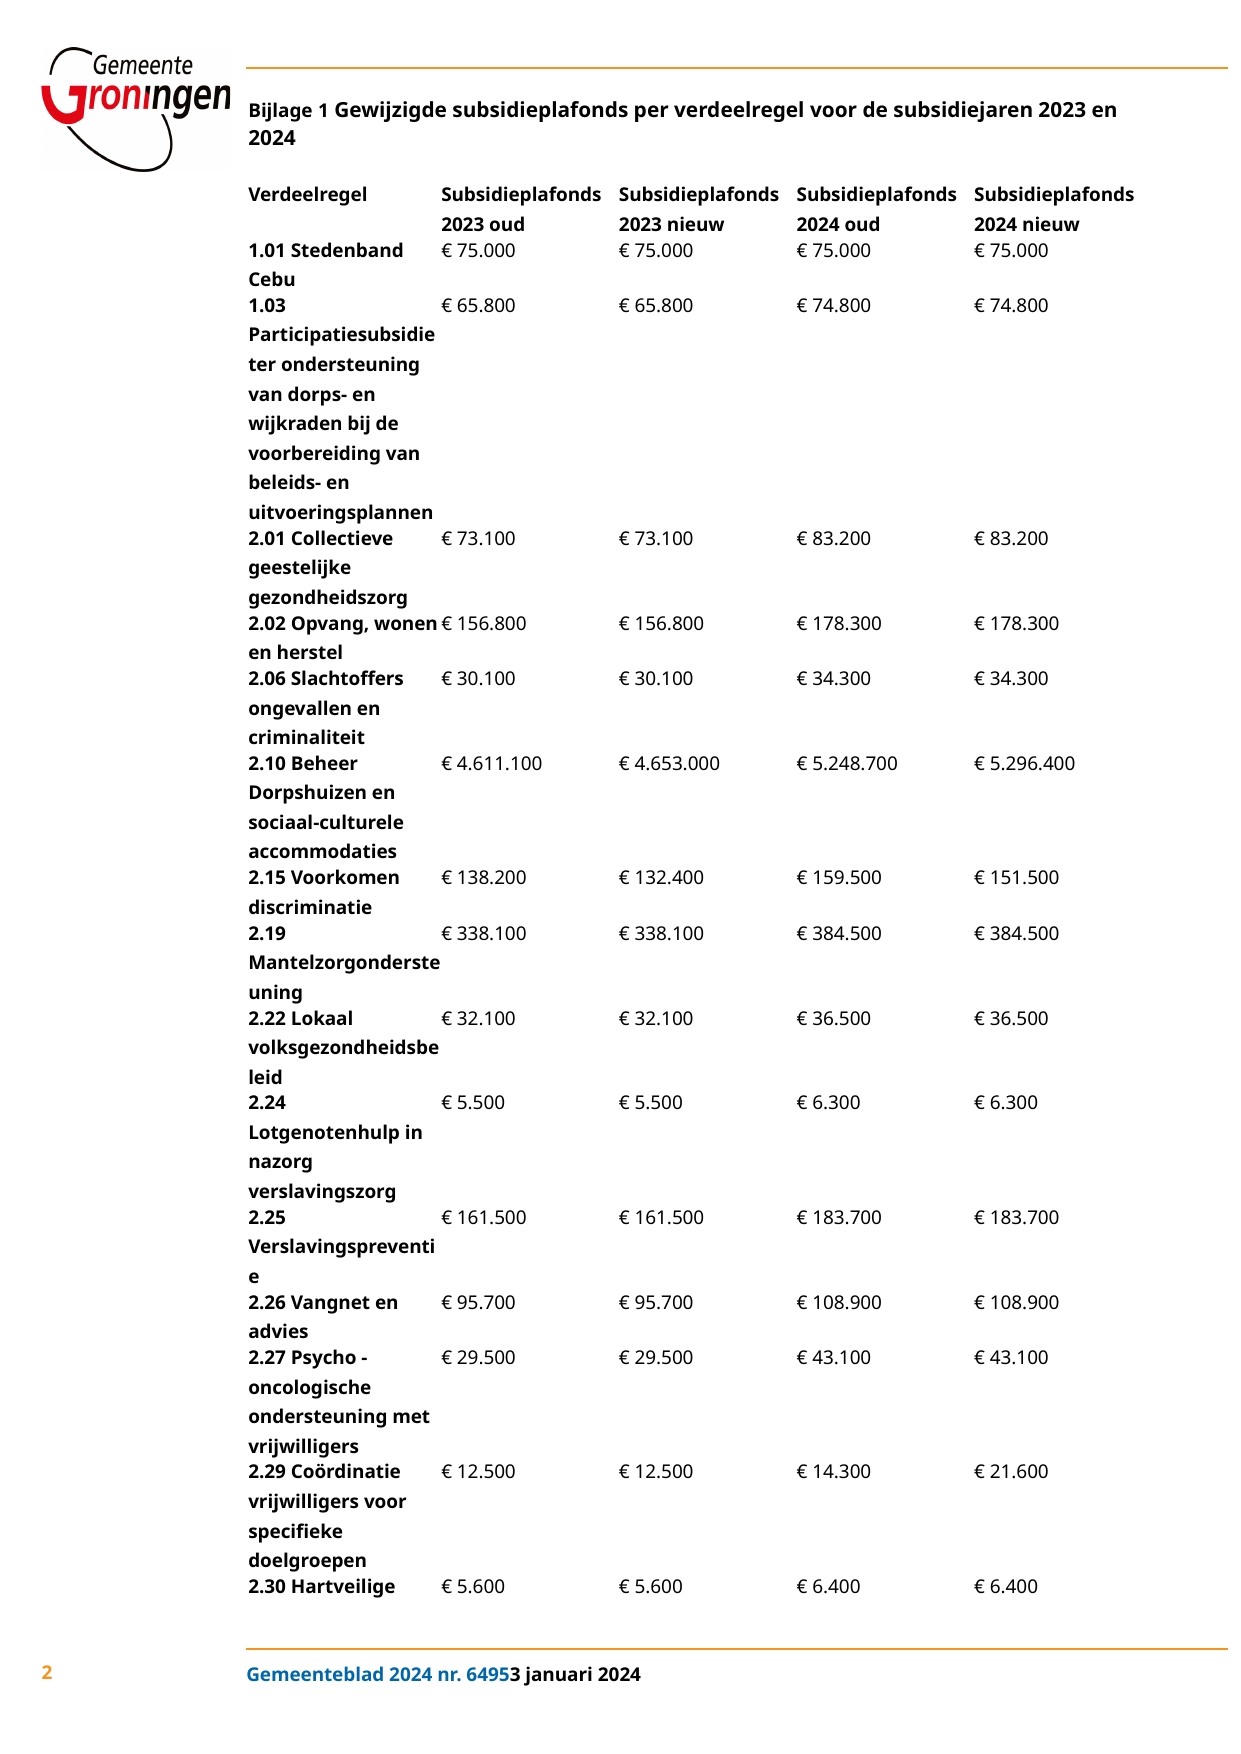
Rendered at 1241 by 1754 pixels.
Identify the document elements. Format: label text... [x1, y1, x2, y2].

table_cell 2.29 Coördinatie vrijwilligers voor specifieke doelgroepen [248, 1459, 441, 1573]
table_cell € 43.100 [796, 1344, 974, 1459]
table_header Subsidieplafonds 2023 nieuw [619, 181, 796, 237]
table_cell € 384.500 [796, 920, 974, 1005]
table_cell € 73.100 [619, 525, 796, 610]
table_cell € 75.000 [619, 237, 796, 292]
table_cell € 5.600 [619, 1573, 796, 1599]
table_cell € 43.100 [974, 1344, 1152, 1459]
table_cell € 159.500 [796, 865, 974, 920]
table_cell € 29.500 [441, 1344, 619, 1459]
table_cell € 36.500 [974, 1005, 1152, 1089]
table_cell € 36.500 [796, 1005, 974, 1089]
table_cell € 178.300 [796, 610, 974, 665]
table_cell € 183.700 [796, 1204, 974, 1289]
table_cell € 21.600 [974, 1459, 1152, 1573]
table_cell € 73.100 [441, 525, 619, 610]
table_cell € 34.300 [796, 665, 974, 750]
table_cell 2.22 Lokaal volksgezondheidsbeleid [248, 1005, 441, 1089]
table_cell 2.02 Opvang, wonen en herstel [248, 610, 441, 665]
table_cell 2.27 Psycho -oncologische ondersteuning met vrijwilligers [248, 1344, 441, 1459]
table_cell € 14.300 [796, 1459, 974, 1573]
table_cell 2.30 Hartveilige [248, 1573, 441, 1599]
table_cell € 29.500 [619, 1344, 796, 1459]
table_cell 1.03 Participatiesubsidie ter ondersteuning van dorps- en wijkraden bij de voorbereiding van beleids- en uitvoeringsplannen [248, 292, 441, 525]
table_cell € 65.800 [441, 292, 619, 525]
table_cell € 156.800 [619, 610, 796, 665]
table_cell € 151.500 [974, 865, 1152, 920]
table_cell € 161.500 [619, 1204, 796, 1289]
table_cell € 30.100 [441, 665, 619, 750]
table_cell € 95.700 [441, 1289, 619, 1344]
table_cell € 83.200 [796, 525, 974, 610]
table_cell € 5.600 [441, 1573, 619, 1599]
table_cell € 384.500 [974, 920, 1152, 1005]
table_cell € 34.300 [974, 665, 1152, 750]
table_cell € 75.000 [796, 237, 974, 292]
table_cell € 6.300 [974, 1090, 1152, 1204]
table_cell € 178.300 [974, 610, 1152, 665]
table_cell € 95.700 [619, 1289, 796, 1344]
table_cell 1.01 Stedenband Cebu [248, 237, 441, 292]
table_cell € 74.800 [796, 292, 974, 525]
table_header Subsidieplafonds 2024 oud [796, 181, 974, 237]
table_cell € 12.500 [619, 1459, 796, 1573]
table_cell € 5.296.400 [974, 750, 1152, 864]
table_cell 2.01 Collectieve geestelijke gezondheidszorg [248, 525, 441, 610]
table_cell € 75.000 [974, 237, 1152, 292]
table_cell € 138.200 [441, 865, 619, 920]
table_cell € 6.400 [974, 1573, 1152, 1599]
table_cell € 5.248.700 [796, 750, 974, 864]
table_cell 2.06 Slachtoffers ongevallen en criminaliteit [248, 665, 441, 750]
table_cell € 161.500 [441, 1204, 619, 1289]
table_cell € 132.400 [619, 865, 796, 920]
table_cell € 5.500 [441, 1090, 619, 1204]
table_header Verdeelregel [248, 181, 441, 237]
table_cell € 74.800 [974, 292, 1152, 525]
table_cell € 75.000 [441, 237, 619, 292]
table_header Subsidieplafonds 2023 oud [441, 181, 619, 237]
table_header Subsidieplafonds 2024 nieuw [974, 181, 1152, 237]
table_cell € 338.100 [619, 920, 796, 1005]
table_cell 2.24 Lotgenotenhulp in nazorg verslavingszorg [248, 1090, 441, 1204]
table_cell € 32.100 [619, 1005, 796, 1089]
table_cell € 12.500 [441, 1459, 619, 1573]
table_cell € 5.500 [619, 1090, 796, 1204]
table_cell € 4.653.000 [619, 750, 796, 864]
table_cell 2.25 Verslavingspreventie [248, 1204, 441, 1289]
picture [41, 47, 231, 172]
table_cell € 30.100 [619, 665, 796, 750]
table_cell € 32.100 [441, 1005, 619, 1089]
table_cell € 183.700 [974, 1204, 1152, 1289]
table_cell € 6.400 [796, 1573, 974, 1599]
table_cell 2.10 Beheer Dorpshuizen en sociaal-culturele accommodaties [248, 750, 441, 864]
text Bijlage 1 Gewijzigde subsidieplafonds per verdeelregel voor de subsidiejaren 2023 en 2024 [248, 95, 1152, 152]
table_cell € 4.611.100 [441, 750, 619, 864]
table_cell 2.19 Mantelzorgondersteuning [248, 920, 441, 1005]
table_cell € 65.800 [619, 292, 796, 525]
table_cell € 156.800 [441, 610, 619, 665]
table_cell € 108.900 [974, 1289, 1152, 1344]
table_cell € 83.200 [974, 525, 1152, 610]
table_cell € 338.100 [441, 920, 619, 1005]
table_cell 2.15 Voorkomen discriminatie [248, 865, 441, 920]
table_cell 2.26 Vangnet en advies [248, 1289, 441, 1344]
table_cell € 6.300 [796, 1090, 974, 1204]
table_cell € 108.900 [796, 1289, 974, 1344]
